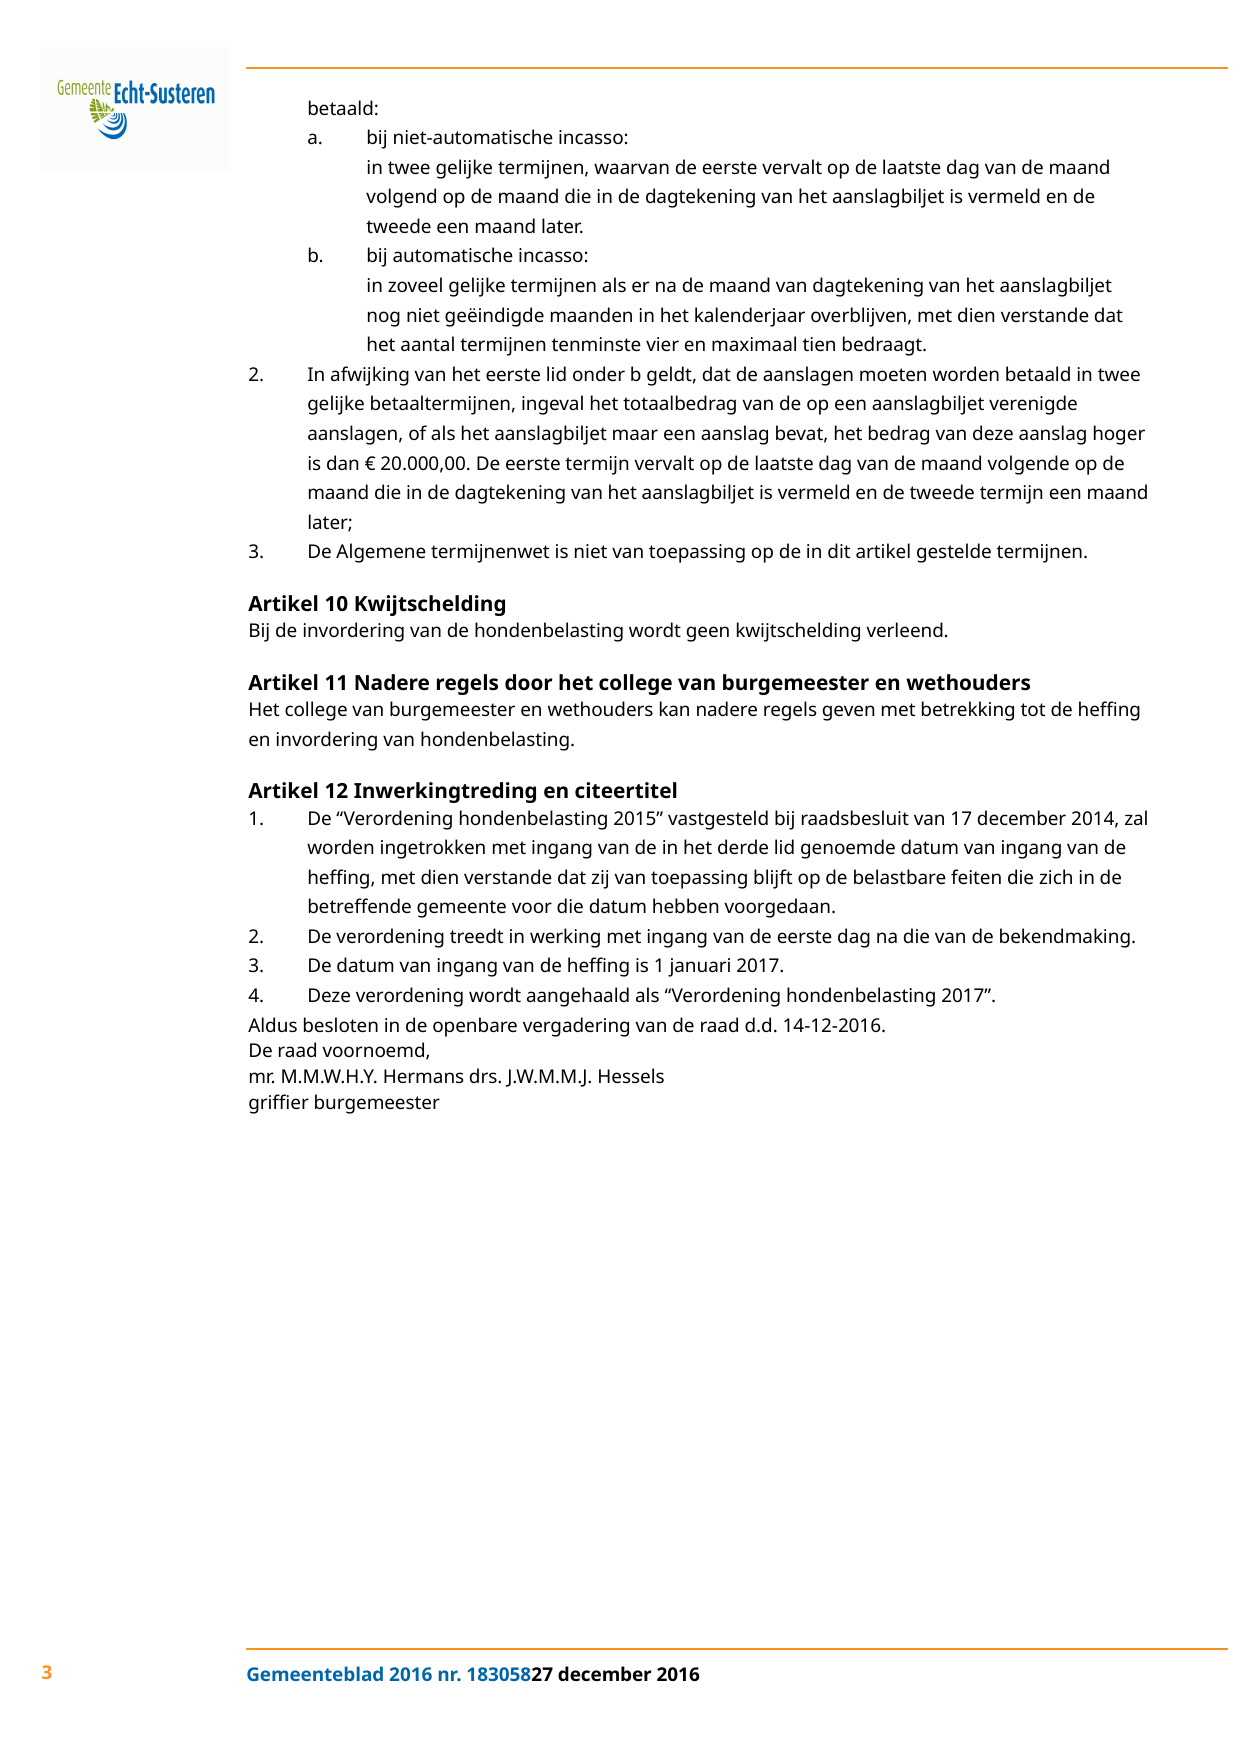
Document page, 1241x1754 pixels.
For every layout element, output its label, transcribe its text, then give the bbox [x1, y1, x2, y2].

list in zoveel gelijke termijnen als er na de maand van dagtekening van het aanslagbiljet nog niet geëindigde maanden in het kalenderjaar overblijven, met dien verstande dat het aantal termijnen tenminste vier en maximaal tien bedraagt. [307, 272, 1152, 357]
list De “Verordening hondenbelasting 2015” vastgesteld bij raadsbesluit van 17 december 2014, zal worden ingetrokken met ingang van de in het derde lid genoemde datum van ingang van de heffing, met dien verstande dat zij van toepassing blijft op de belastbare feiten die zich in de betreffende gemeente voor die datum hebben voorgedaan. [248, 805, 1152, 919]
text De raad voornoemd, [248, 1037, 1152, 1063]
text Artikel 12 Inwerkingtreding en citeertitel [248, 776, 1152, 805]
list betaald: [248, 95, 1152, 121]
text Bij de invordering van de hondenbelasting wordt geen kwijtschelding verleend. [248, 617, 1152, 643]
text mr. M.M.W.H.Y. Hermans drs. J.W.M.M.J. Hessels [248, 1063, 1152, 1089]
list De verordening treedt in werking met ingang van de eerste dag na die van de bekendmaking. [248, 923, 1152, 949]
list Deze verordening wordt aangehaald als “Verordening hondenbelasting 2017”. [248, 982, 1152, 1008]
text Het college van burgemeester en wethouders kan nadere regels geven met betrekking tot de heffing en invordering van hondenbelasting. [248, 696, 1152, 752]
list bij niet-automatische incasso: [307, 124, 1152, 150]
list in twee gelijke termijnen, waarvan de eerste vervalt op de laatste dag van de maand volgend op de maand die in de dagtekening van het aanslagbiljet is vermeld en de tweede een maand later. [307, 154, 1152, 239]
list De Algemene termijnenwet is niet van toepassing op de in dit artikel gestelde termijnen. [248, 538, 1152, 564]
text Aldus besloten in de openbare vergadering van de raad d.d. 14-12-2016. [248, 1012, 1152, 1037]
text griffier burgemeester [248, 1089, 1152, 1115]
text Artikel 10 Kwijtschelding [248, 589, 1152, 617]
list bij automatische incasso: [307, 243, 1152, 268]
picture [41, 47, 231, 172]
list De datum van ingang van de heffing is 1 januari 2017. [248, 953, 1152, 978]
text Artikel 11 Nadere regels door het college van burgemeester en wethouders [248, 668, 1152, 696]
list In afwijking van het eerste lid onder b geldt, dat de aanslagen moeten worden betaald in twee gelijke betaaltermijnen, ingeval het totaalbedrag van de op een aanslagbiljet verenigde aanslagen, of als het aanslagbiljet maar een aanslag bevat, het bedrag van deze aanslag hoger is dan € 20.000,00. De eerste termijn vervalt op de laatste dag van de maand volgende op de maand die in de dagtekening van het aanslagbiljet is vermeld en de tweede termijn een maand later; [248, 361, 1152, 535]
